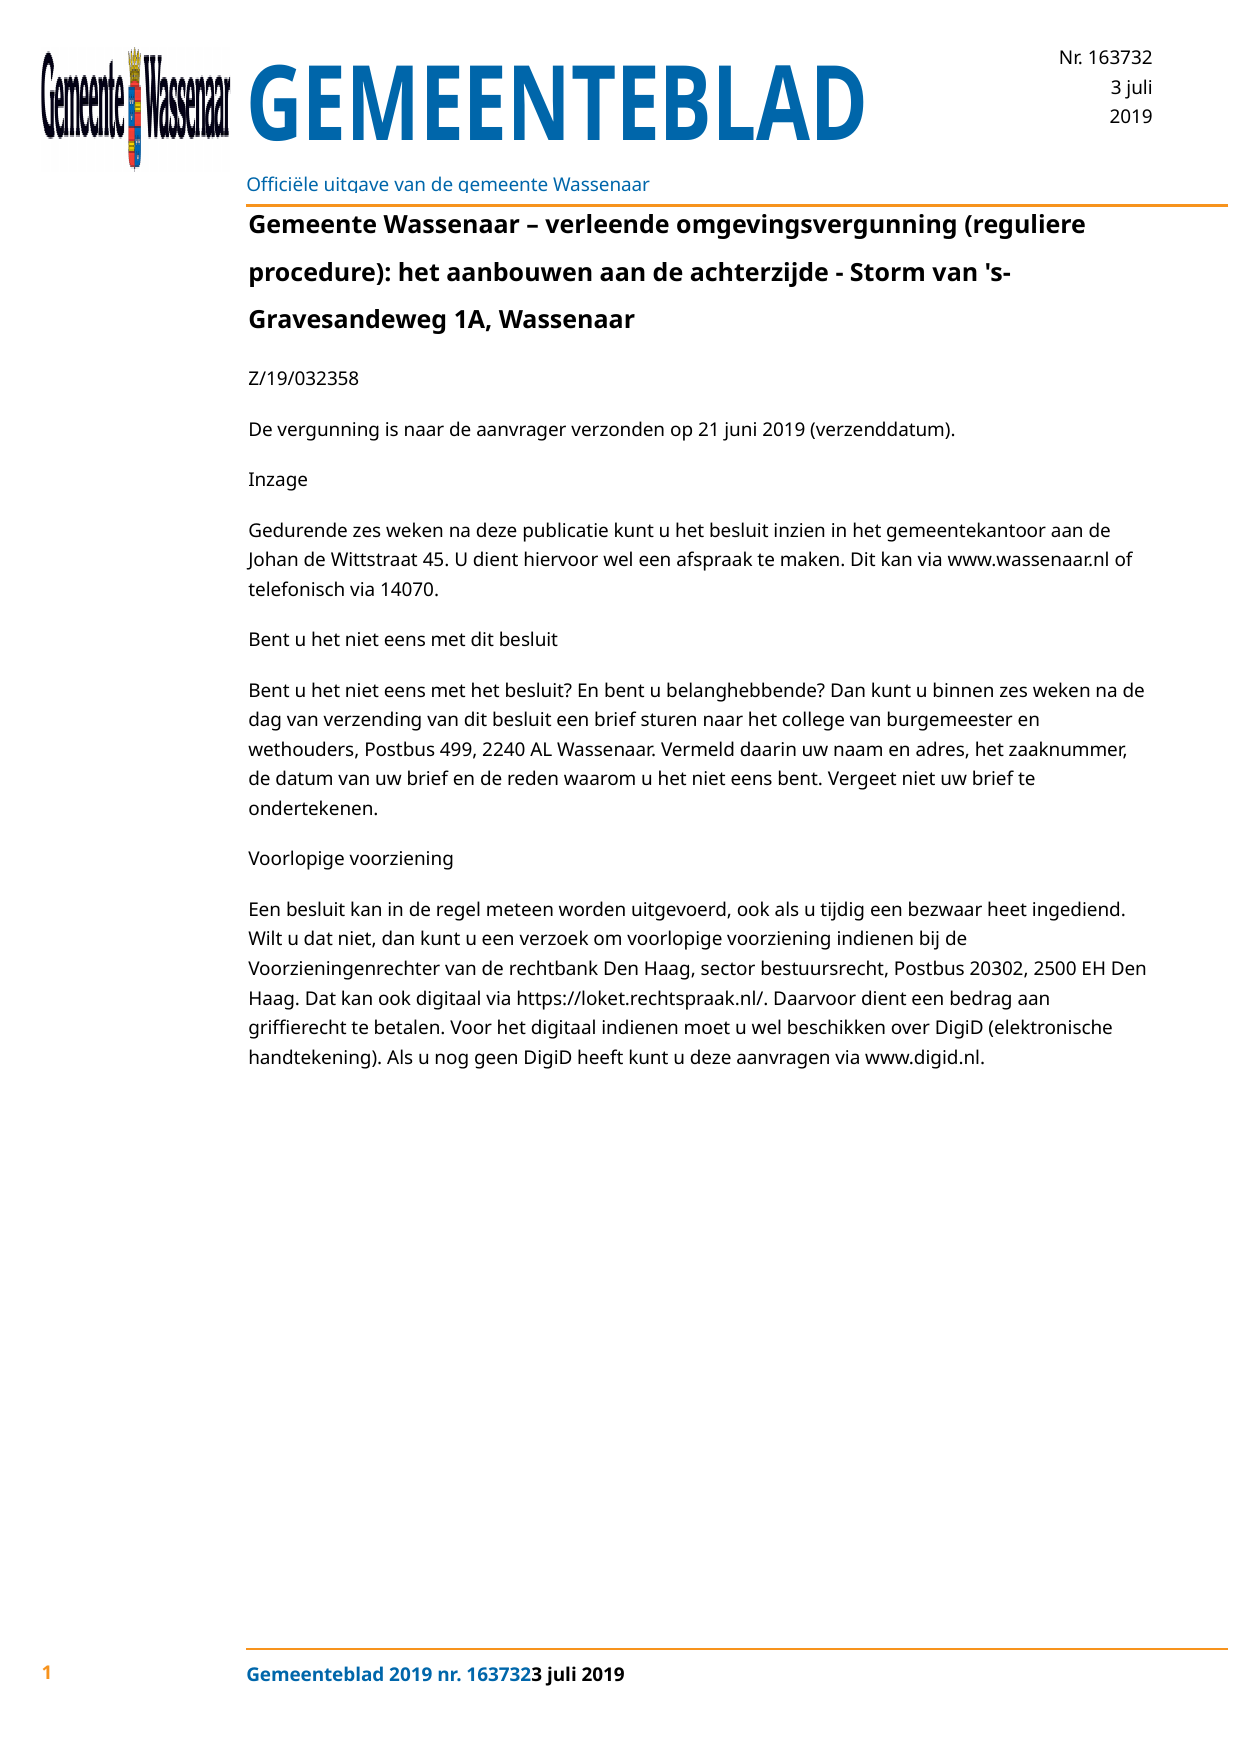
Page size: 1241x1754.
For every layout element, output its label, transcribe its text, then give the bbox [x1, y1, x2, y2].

text Een besluit kan in de regel meteen worden uitgevoerd, ook als u tijdig een bezwaar heet ingediend. Wilt u dat niet, dan kunt u een verzoek om voorlopige voorziening indienen bij de Voorzieningenrechter van de rechtbank Den Haag, sector bestuursrecht, Postbus 20302, 2500 EH Den Haag. Dat kan ook digitaal via https://loket.rechtspraak.nl/. Daarvoor dient een bedrag aan griffierecht te betalen. Voor het digitaal indienen moet u wel beschikken over DigiD (elektronische handtekening). Als u nog geen DigiD heeft kunt u deze aanvragen via www.digid.nl. [248, 896, 1152, 1069]
text Gemeente Wassenaar – verleende omgevingsvergunning (reguliere procedure): het aanbouwen aan de achterzijde - Storm van 's-Gravesandeweg 1A, Wassenaar [248, 207, 1152, 336]
picture [41, 47, 231, 172]
text Inzage [248, 466, 1152, 492]
text Z/19/032358 [248, 366, 1152, 391]
text De vergunning is naar de aanvrager verzonden op 21 juni 2019 (verzenddatum). [248, 416, 1152, 442]
text Voorlopige voorziening [248, 846, 1152, 871]
text Bent u het niet eens met het besluit? En bent u belanghebbende? Dan kunt u binnen zes weken na de dag van verzending van dit besluit een brief sturen naar het college van burgemeester en wethouders, Postbus 499, 2240 AL Wassenaar. Vermeld daarin uw naam en adres, het zaaknummer, de datum van uw brief en de reden waarom u het niet eens bent. Vergeet niet uw brief te ondertekenen. [248, 677, 1152, 821]
text Bent u het niet eens met dit besluit [248, 626, 1152, 652]
text Gedurende zes weken na deze publicatie kunt u het besluit inzien in het gemeentekantoor aan de Johan de Wittstraat 45. U dient hiervoor wel een afspraak te maken. Dit kan via www.wassenaar.nl of telefonisch via 14070. [248, 517, 1152, 602]
